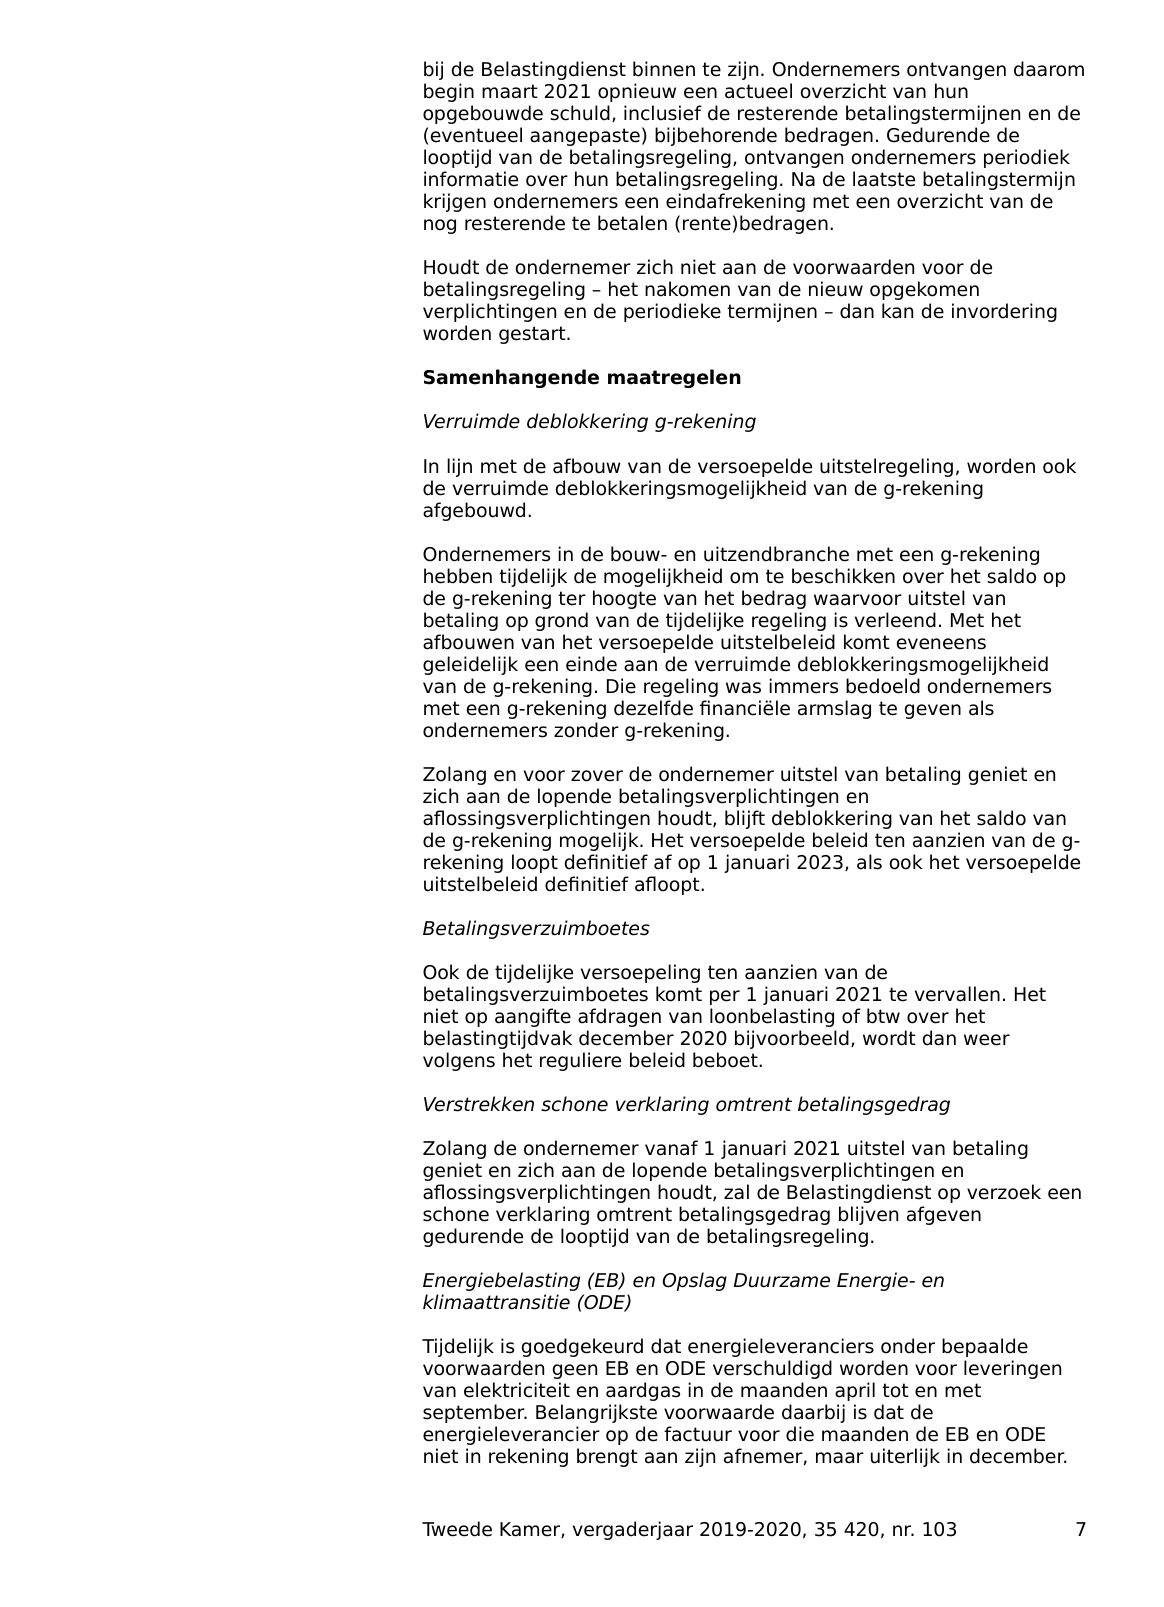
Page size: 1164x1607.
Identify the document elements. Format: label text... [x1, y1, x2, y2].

text bij de Belastingdienst binnen te zijn. Ondernemers ontvangen daarom begin maart 2021 opnieuw een actueel overzicht van hun opgebouwde schuld, inclusief de resterende betalingstermijnen en de (eventueel aangepaste) bijbehorende bedragen. Gedurende de looptijd van de betalingsregeling, ontvangen ondernemers periodiek informatie over hun betalingsregeling. Na de laatste betalingstermijn krijgen ondernemers een eindafrekening met een overzicht van de nog resterende te betalen (rente)bedragen. [422, 59, 1087, 235]
text Zolang en voor zover de ondernemer uitstel van betaling geniet en zich aan de lopende betalingsverplichtingen en aflossingsverplichtingen houdt, blijft deblokkering van het saldo van de g-rekening mogelijk. Het versoepelde beleid ten aanzien van de g-rekening loopt definitief af op 1 januari 2023, als ook het versoepelde uitstelbeleid definitief afloopt. [422, 764, 1087, 896]
text Ook de tijdelijke versoepeling ten aanzien van de betalingsverzuimboetes komt per 1 januari 2021 te vervallen. Het niet op aangifte afdragen van loonbelasting of btw over het belastingtijdvak december 2020 bijvoorbeeld, wordt dan weer volgens het reguliere beleid beboet. [422, 962, 1087, 1072]
subtitle Verruimde deblokkering g-rekening [422, 411, 1087, 433]
text Ondernemers in de bouw- en uitzendbranche met een g-rekening hebben tijdelijk de mogelijkheid om te beschikken over het saldo op de g-rekening ter hoogte van het bedrag waarvoor uitstel van betaling op grond van de tijdelijke regeling is verleend. Met het afbouwen van het versoepelde uitstelbeleid komt eveneens geleidelijk een einde aan de verruimde deblokkeringsmogelijkheid van de g-rekening. Die regeling was immers bedoeld ondernemers met een g-rekening dezelfde financiële armslag te geven als ondernemers zonder g-rekening. [422, 544, 1087, 741]
text Zolang de ondernemer vanaf 1 januari 2021 uitstel van betaling geniet en zich aan de lopende betalingsverplichtingen en aflossingsverplichtingen houdt, zal de Belastingdienst op verzoek een schone verklaring omtrent betalingsgedrag blijven afgeven gedurende de looptijd van de betalingsregeling. [422, 1138, 1087, 1248]
text In lijn met de afbouw van de versoepelde uitstelregeling, worden ook de verruimde deblokkeringsmogelijkheid van de g-rekening afgebouwd. [422, 456, 1087, 521]
subtitle Energiebelasting (EB) en Opslag Duurzame Energie- en klimaattransitie (ODE) [422, 1270, 1087, 1314]
subtitle Betalingsverzuimboetes [422, 918, 1087, 940]
subtitle Samenhangende maatregelen [422, 367, 1087, 389]
text Tijdelijk is goedgekeurd dat energieleveranciers onder bepaalde voorwaarden geen EB en ODE verschuldigd worden voor leveringen van elektriciteit en aardgas in de maanden april tot en met september. Belangrijkste voorwaarde daarbij is dat de energieleverancier op de factuur voor die maanden de EB en ODE niet in rekening brengt aan zijn afnemer, maar uiterlijk in december. [422, 1336, 1087, 1468]
text Houdt de ondernemer zich niet aan de voorwaarden voor de betalingsregeling – het nakomen van de nieuw opgekomen verplichtingen en de periodieke termijnen – dan kan de invordering worden gestart. [422, 257, 1087, 345]
subtitle Verstrekken schone verklaring omtrent betalingsgedrag [422, 1094, 1087, 1116]
